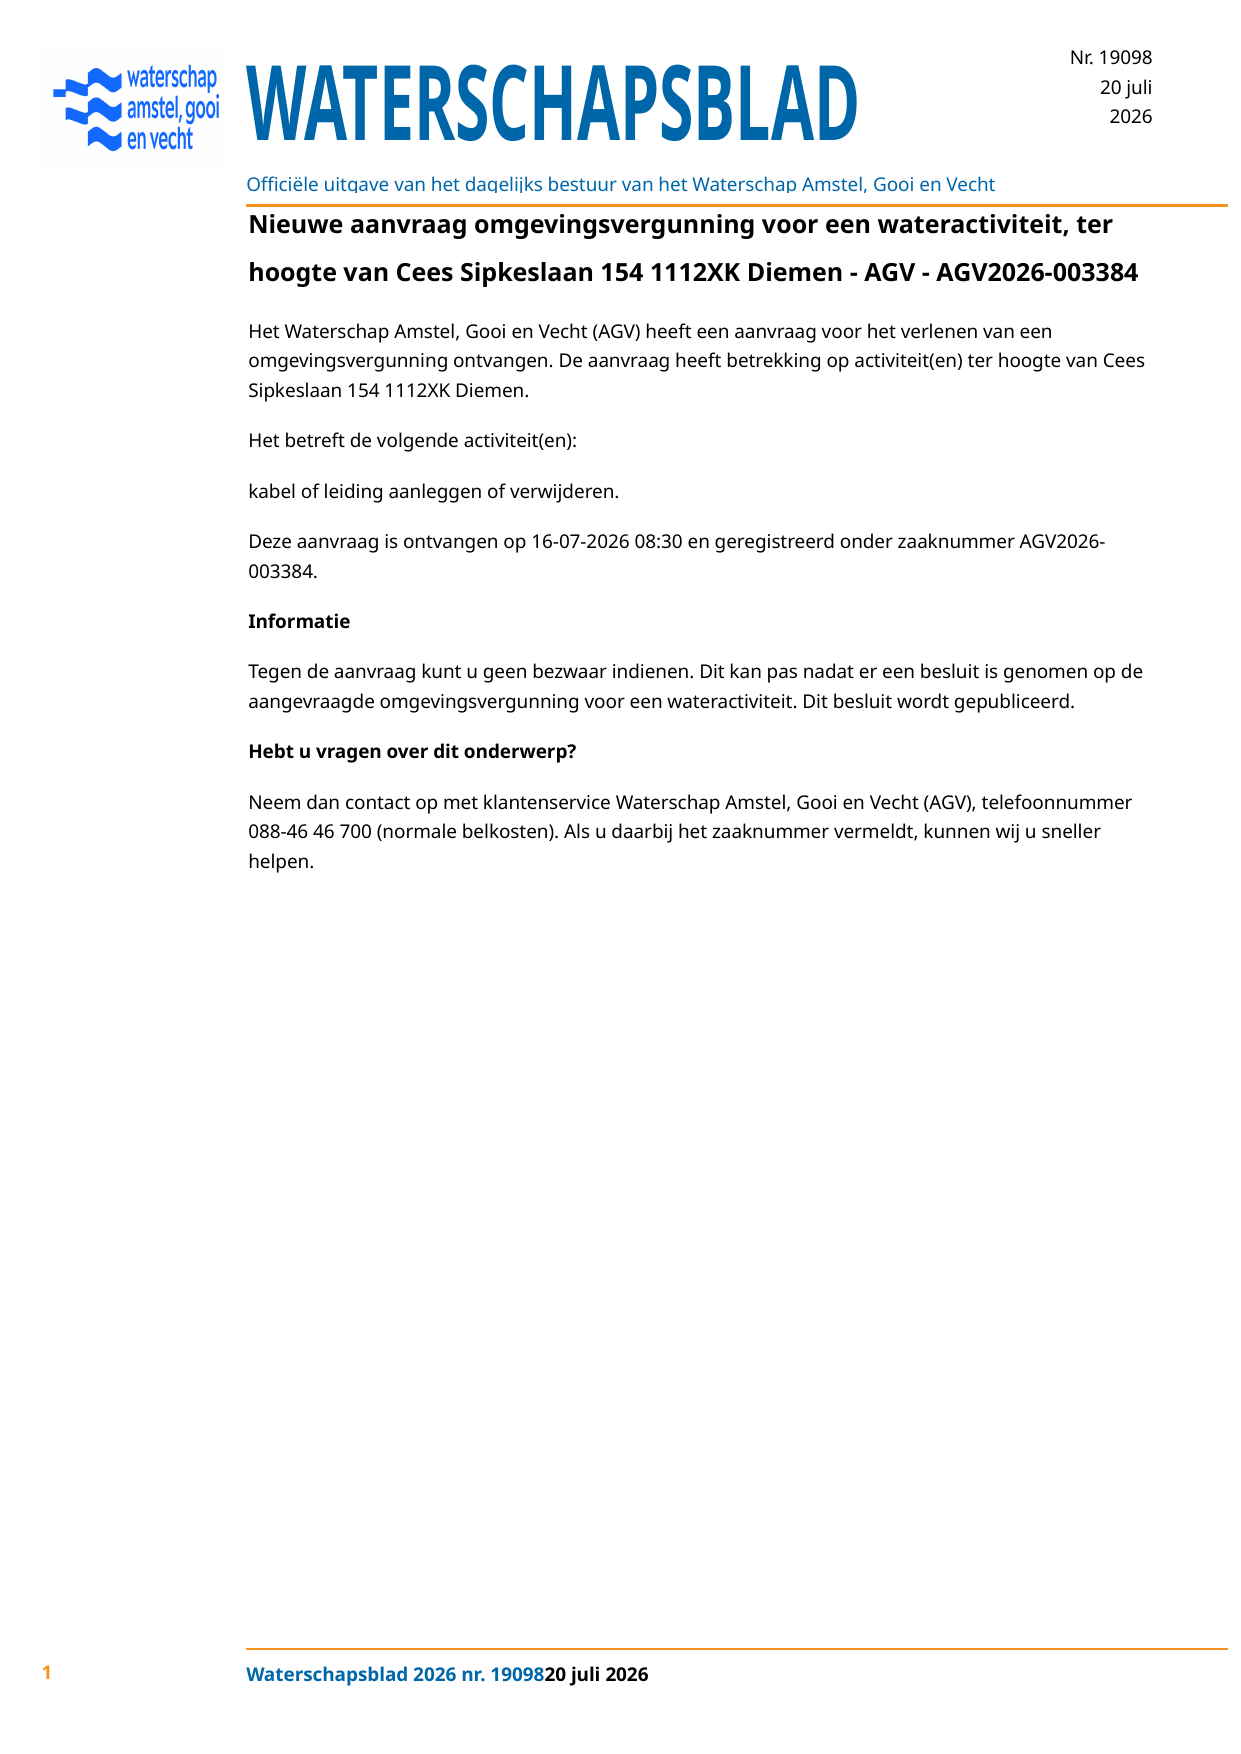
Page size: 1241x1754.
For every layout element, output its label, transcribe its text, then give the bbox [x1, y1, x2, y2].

text Nieuwe aanvraag omgevingsvergunning voor een wateractiviteit, ter hoogte van Cees Sipkeslaan 154 1112XK Diemen - AGV - AGV2026-003384 [248, 207, 1152, 288]
text Het Waterschap Amstel, Gooi en Vecht (AGV) heeft een aanvraag voor het verlenen van een omgevingsvergunning ontvangen. De aanvraag heeft betrekking op activiteit(en) ter hoogte van Cees Sipkeslaan 154 1112XK Diemen. [248, 318, 1152, 403]
text kabel of leiding aanleggen of verwijderen. [248, 478, 1152, 504]
text Hebt u vragen over dit onderwerp? [248, 739, 1152, 764]
picture [41, 47, 231, 172]
text Informatie [248, 608, 1152, 634]
text Deze aanvraag is ontvangen op 16-07-2026 08:30 en geregistreerd onder zaaknummer AGV2026-003384. [248, 528, 1152, 584]
text Tegen de aanvraag kunt u geen bezwaar indienen. Dit kan pas nadat er een besluit is genomen op de aangevraagde omgevingsvergunning voor een wateractiviteit. Dit besluit wordt gepubliceerd. [248, 659, 1152, 714]
text Het betreft de volgende activiteit(en): [248, 427, 1152, 453]
text Neem dan contact op met klantenservice Waterschap Amstel, Gooi en Vecht (AGV), telefoonnummer 088-46 46 700 (normale belkosten). Als u daarbij het zaaknummer vermeldt, kunnen wij u sneller helpen. [248, 789, 1152, 874]
